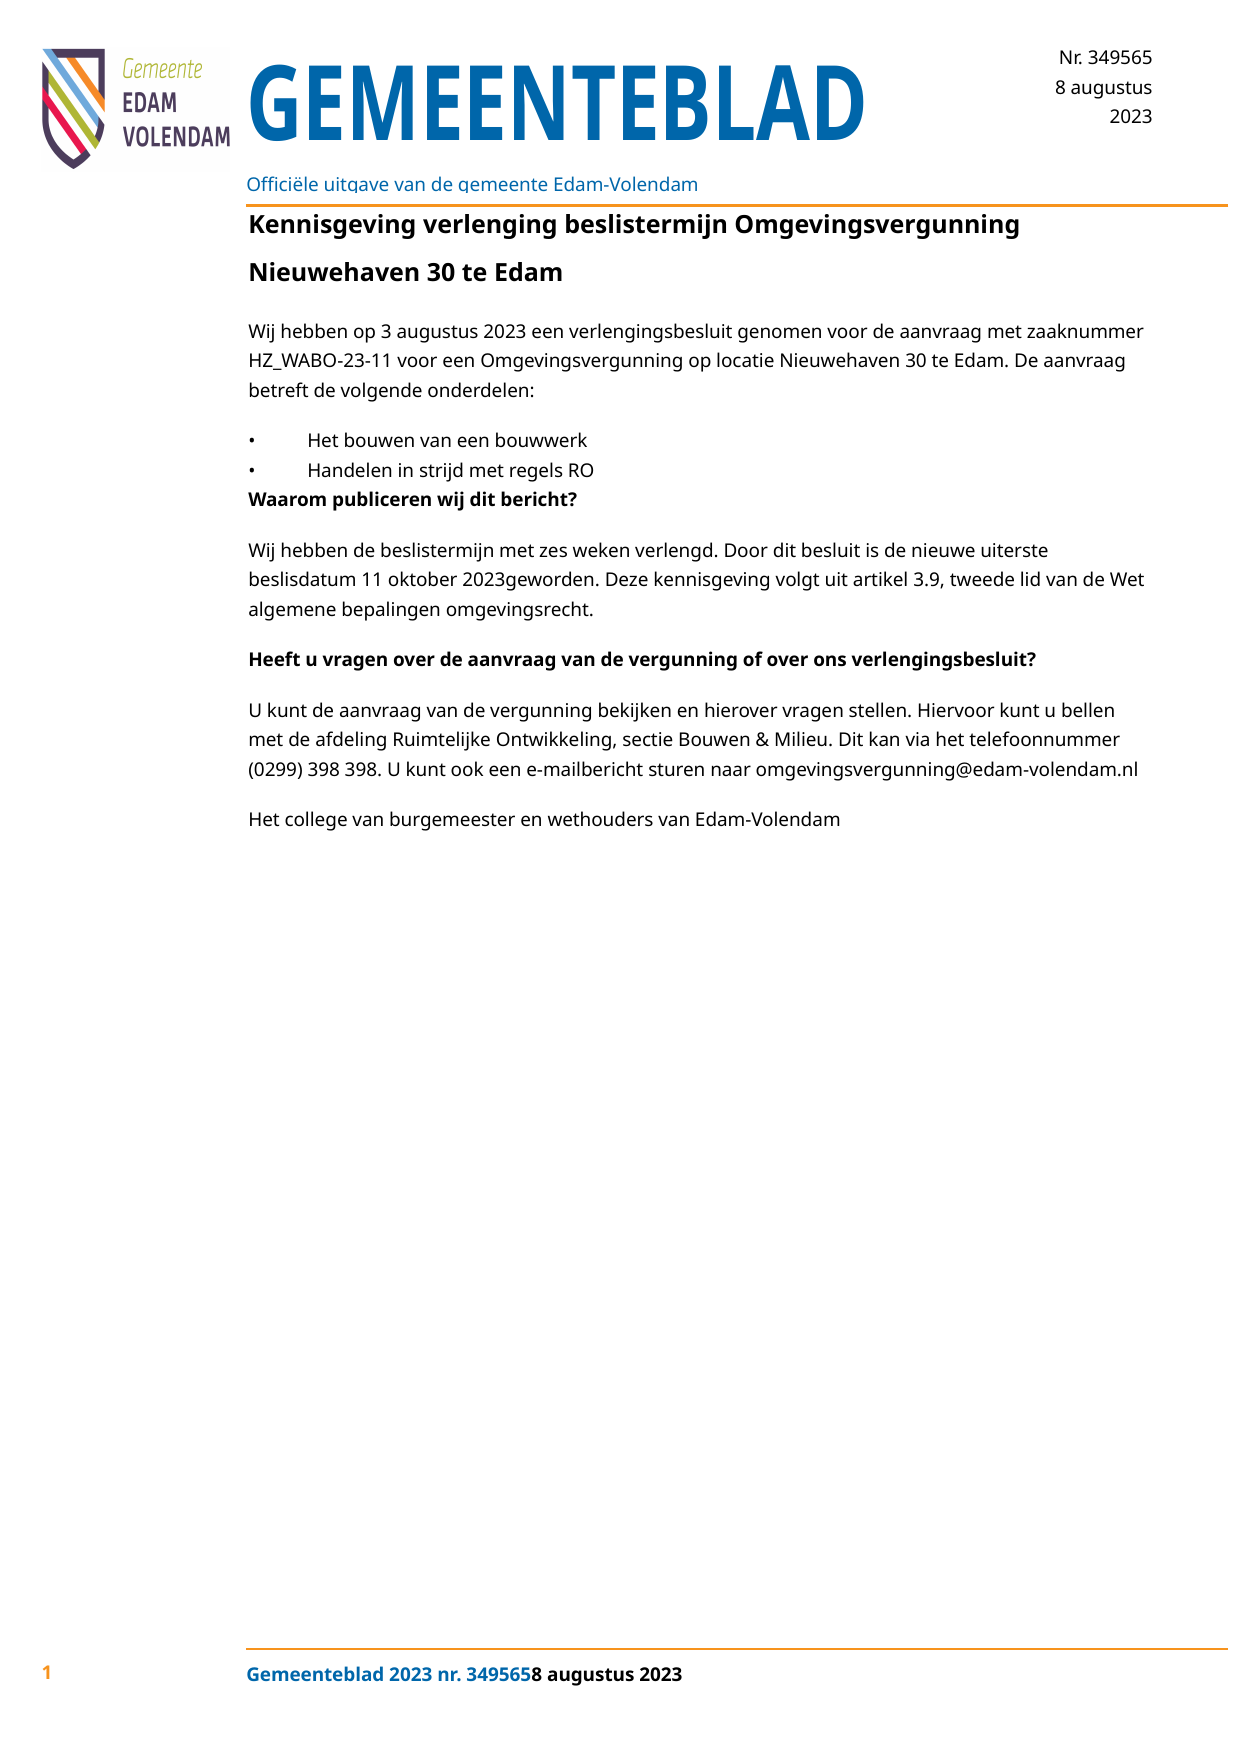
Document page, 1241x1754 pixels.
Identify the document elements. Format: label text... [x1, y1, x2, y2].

text Heeft u vragen over de aanvraag van de vergunning of over ons verlengingsbesluit? [248, 647, 1152, 672]
list Handelen in strijd met regels RO [248, 457, 1152, 483]
text Wij hebben de beslistermijn met zes weken verlengd. Door dit besluit is de nieuwe uiterste beslisdatum 11 oktober 2023geworden. Deze kennisgeving volgt uit artikel 3.9, tweede lid van de Wet algemene bepalingen omgevingsrecht. [248, 537, 1152, 622]
text U kunt de aanvraag van de vergunning bekijken en hierover vragen stellen. Hiervoor kunt u bellen met de afdeling Ruimtelijke Ontwikkeling, sectie Bouwen & Milieu. Dit kan via het telefoonnummer (0299) 398 398. U kunt ook een e-mailbericht sturen naar omgevingsvergunning@edam-volendam.nl [248, 697, 1152, 782]
text Het college van burgemeester en wethouders van Edam-Volendam [248, 807, 1152, 832]
picture [41, 47, 231, 172]
text Wij hebben op 3 augustus 2023 een verlengingsbesluit genomen voor de aanvraag met zaaknummer HZ_WABO-23-11 voor een Omgevingsvergunning op locatie Nieuwehaven 30 te Edam. De aanvraag betreft de volgende onderdelen: [248, 318, 1152, 403]
text Kennisgeving verlenging beslistermijn Omgevingsvergunning Nieuwehaven 30 te Edam [248, 207, 1152, 288]
text Waarom publiceren wij dit bericht? [248, 487, 1152, 512]
list Het bouwen van een bouwwerk [248, 427, 1152, 453]
